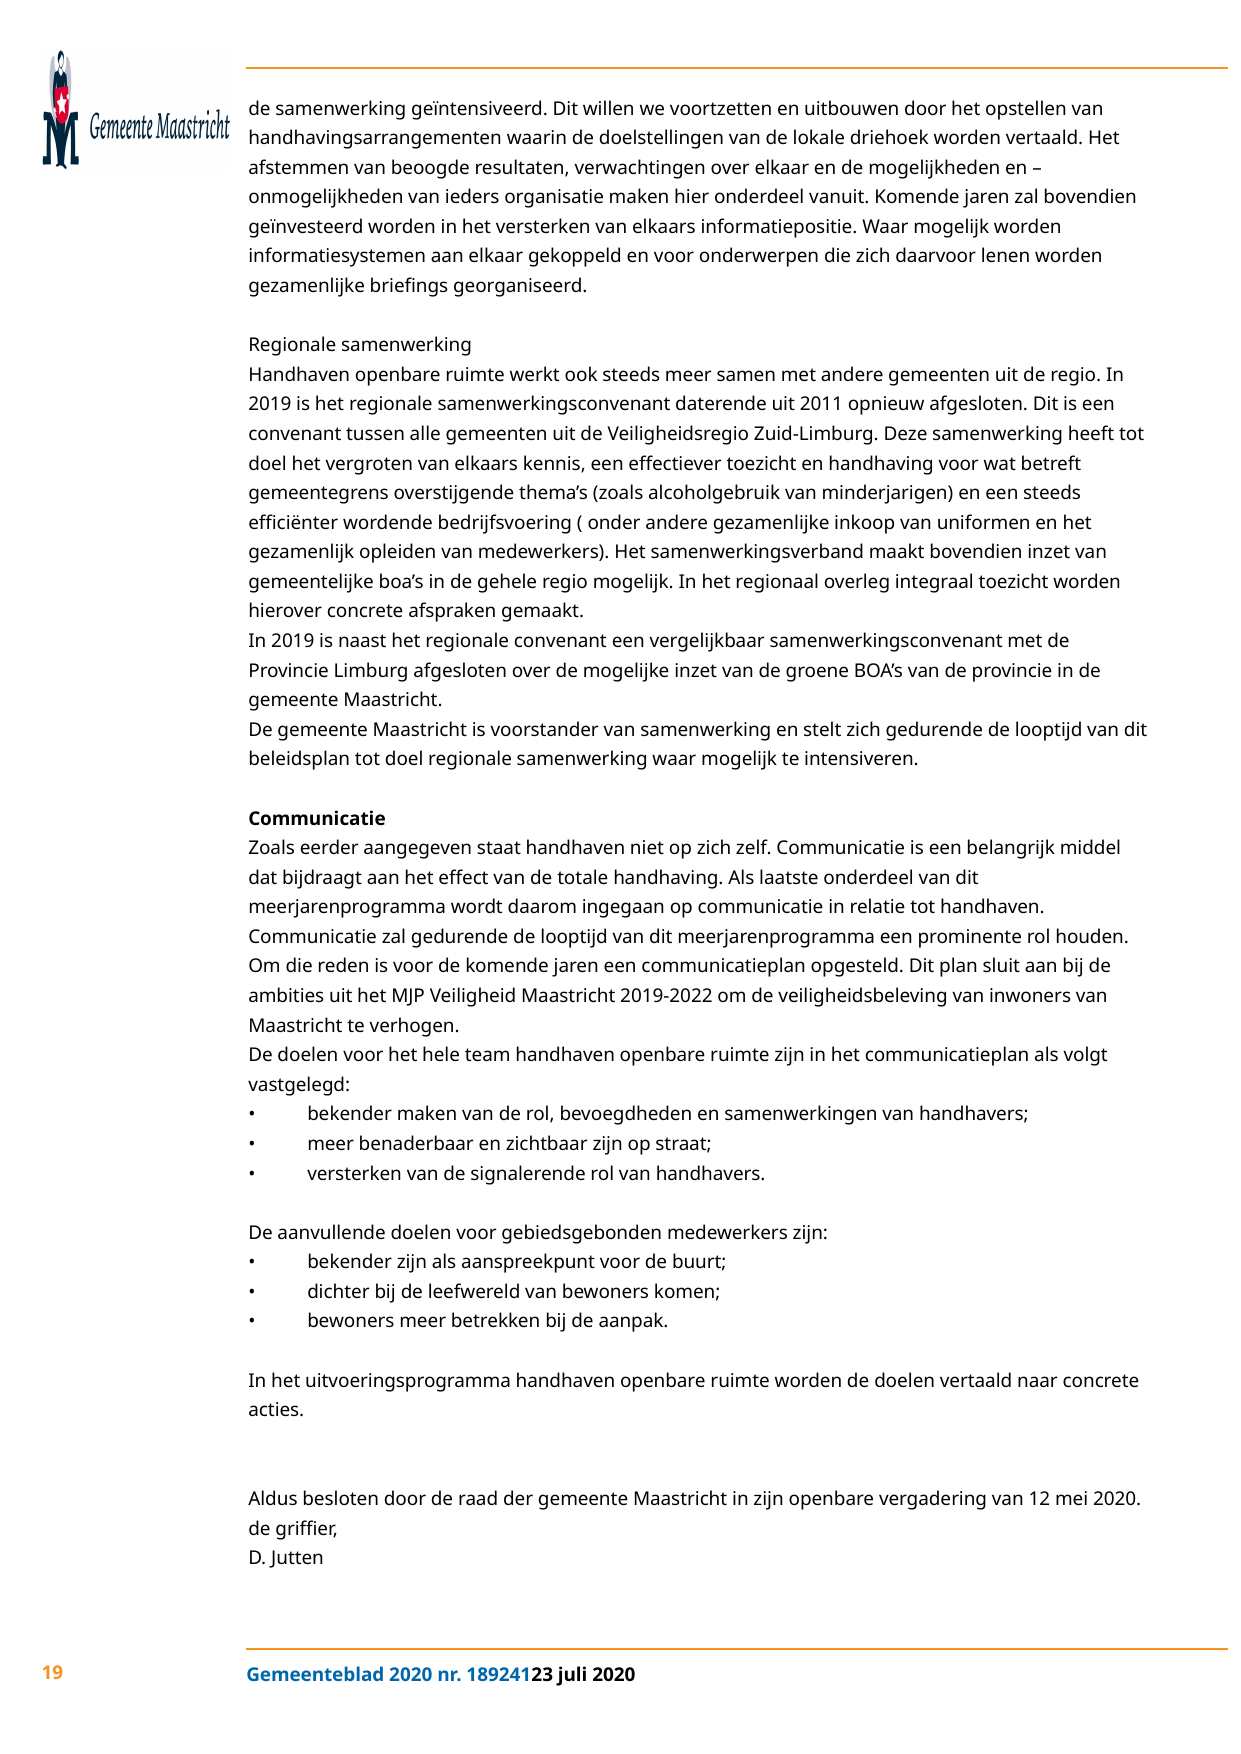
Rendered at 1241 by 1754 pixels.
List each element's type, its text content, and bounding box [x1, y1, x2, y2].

list meer benaderbaar en zichtbaar zijn op straat; [248, 1130, 1152, 1156]
list bewoners meer betrekken bij de aanpak. [248, 1308, 1152, 1333]
text De doelen voor het hele team handhaven openbare ruimte zijn in het communicatieplan als volgt vastgelegd: [248, 1041, 1152, 1097]
text In het uitvoeringsprogramma handhaven openbare ruimte worden de doelen vertaald naar concrete acties. [248, 1367, 1152, 1422]
text In 2019 is naast het regionale convenant een vergelijkbaar samenwerkingsconvenant met de Provincie Limburg afgesloten over de mogelijke inzet van de groene BOA’s van de provincie in de gemeente Maastricht. [248, 627, 1152, 712]
text Zoals eerder aangegeven staat handhaven niet op zich zelf. Communicatie is een belangrijk middel dat bijdraagt aan het effect van de totale handhaving. Als laatste onderdeel van dit meerjarenprogramma wordt daarom ingegaan op communicatie in relatie tot handhaven. [248, 834, 1152, 919]
text de samenwerking geïntensiveerd. Dit willen we voortzetten en uitbouwen door het opstellen van handhavingsarrangementen waarin de doelstellingen van de lokale driehoek worden vertaald. Het afstemmen van beoogde resultaten, verwachtingen over elkaar en de mogelijkheden en –onmogelijkheden van ieders organisatie maken hier onderdeel vanuit. Komende jaren zal bovendien geïnvesteerd worden in het versterken van elkaars informatiepositie. Waar mogelijk worden informatiesystemen aan elkaar gekoppeld en voor onderwerpen die zich daarvoor lenen worden gezamenlijke briefings georganiseerd. [248, 95, 1152, 298]
text De aanvullende doelen voor gebiedsgebonden medewerkers zijn: [248, 1219, 1152, 1245]
text Aldus besloten door de raad der gemeente Maastricht in zijn openbare vergadering van 12 mei 2020. [248, 1485, 1152, 1511]
text Communicatie zal gedurende de looptijd van dit meerjarenprogramma een prominente rol houden. Om die reden is voor de komende jaren een communicatieplan opgesteld. Dit plan sluit aan bij de ambities uit het MJP Veiligheid Maastricht 2019-2022 om de veiligheidsbeleving van inwoners van Maastricht te verhogen. [248, 923, 1152, 1038]
list dichter bij de leefwereld van bewoners komen; [248, 1278, 1152, 1304]
list bekender zijn als aanspreekpunt voor de buurt; [248, 1248, 1152, 1274]
text de griffier, [248, 1515, 1152, 1541]
text Regionale samenwerking [248, 331, 1152, 357]
text Communicatie [248, 805, 1152, 831]
picture [41, 47, 231, 172]
text Handhaven openbare ruimte werkt ook steeds meer samen met andere gemeenten uit de regio. In 2019 is het regionale samenwerkingsconvenant daterende uit 2011 opnieuw afgesloten. Dit is een convenant tussen alle gemeenten uit de Veiligheidsregio Zuid-Limburg. Deze samenwerking heeft tot doel het vergroten van elkaars kennis, een effectiever toezicht en handhaving voor wat betreft gemeentegrens overstijgende thema’s (zoals alcoholgebruik van minderjarigen) en een steeds efficiënter wordende bedrijfsvoering ( onder andere gezamenlijke inkoop van uniformen en het gezamenlijk opleiden van medewerkers). Het samenwerkingsverband maakt bovendien inzet van gemeentelijke boa’s in de gehele regio mogelijk. In het regionaal overleg integraal toezicht worden hierover concrete afspraken gemaakt. [248, 361, 1152, 623]
text De gemeente Maastricht is voorstander van samenwerking en stelt zich gedurende de looptijd van dit beleidsplan tot doel regionale samenwerking waar mogelijk te intensiveren. [248, 716, 1152, 771]
list versterken van de signalerende rol van handhavers. [248, 1160, 1152, 1186]
text D. Jutten [248, 1544, 1152, 1570]
list bekender maken van de rol, bevoegdheden en samenwerkingen van handhavers; [248, 1101, 1152, 1126]
